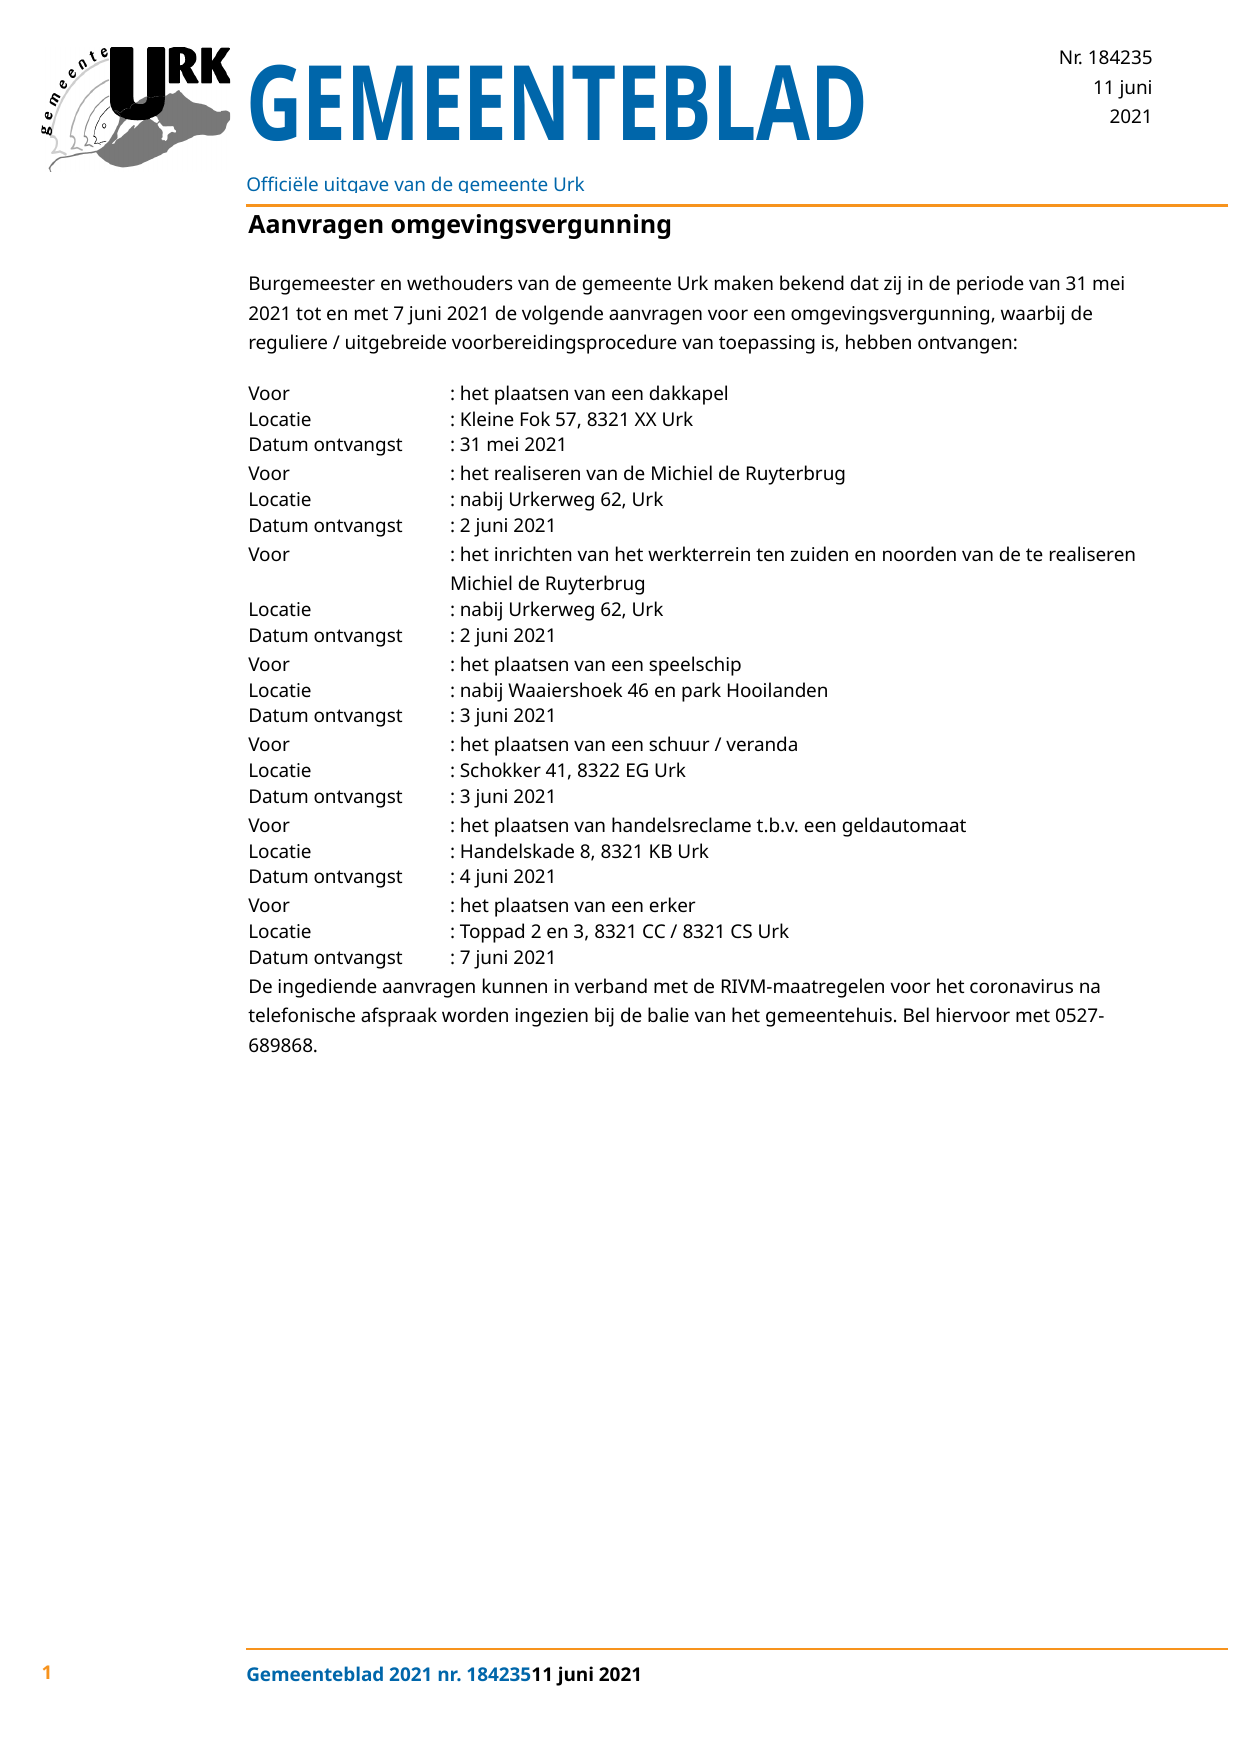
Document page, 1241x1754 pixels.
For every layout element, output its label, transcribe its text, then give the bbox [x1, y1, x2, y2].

table_cell : 3 juni 2021 [450, 703, 1152, 728]
table_header Voor [248, 812, 450, 838]
table_cell : Kleine Fok 57, 8321 XX Urk [450, 406, 1152, 431]
table_header Voor [248, 893, 450, 918]
table_cell Locatie [248, 919, 450, 944]
table_cell : 2 juni 2021 [450, 622, 1152, 648]
table_header Voor [248, 380, 450, 406]
table_cell : Handelskade 8, 8321 KB Urk [450, 838, 1152, 864]
text De ingediende aanvragen kunnen in verband met de RIVM-maatregelen voor het coronavirus na telefonische afspraak worden ingezien bij de balie van het gemeentehuis. Bel hiervoor met 0527-689868. [248, 973, 1152, 1058]
table_cell Locatie [248, 677, 450, 703]
table_header : het plaatsen van een dakkapel [450, 380, 1152, 406]
table_cell : nabij Urkerweg 62, Urk [450, 486, 1152, 512]
table_cell Datum ontvangst [248, 783, 450, 809]
table_cell : 31 mei 2021 [450, 431, 1152, 457]
table_cell : 7 juni 2021 [450, 944, 1152, 970]
table_cell Datum ontvangst [248, 512, 450, 538]
table_cell Datum ontvangst [248, 944, 450, 970]
table_header : het inrichten van het werkterrein ten zuiden en noorden van de te realiseren Michiel de Ruyterbrug [450, 541, 1152, 596]
table_cell : 2 juni 2021 [450, 512, 1152, 538]
table_header Voor [248, 541, 450, 596]
table_cell Datum ontvangst [248, 864, 450, 889]
table_cell Datum ontvangst [248, 703, 450, 728]
table_cell : nabij Urkerweg 62, Urk [450, 596, 1152, 622]
table_header : het plaatsen van een speelschip [450, 651, 1152, 677]
table_cell Datum ontvangst [248, 431, 450, 457]
table_cell Datum ontvangst [248, 622, 450, 648]
table_header Voor [248, 651, 450, 677]
text Aanvragen omgevingsvergunning [248, 207, 1152, 241]
table_cell : Schokker 41, 8322 EG Urk [450, 758, 1152, 783]
table_header Voor [248, 461, 450, 486]
table_cell : 3 juni 2021 [450, 783, 1152, 809]
table_header : het plaatsen van handelsreclame t.b.v. een geldautomaat [450, 812, 1152, 838]
table_cell Locatie [248, 596, 450, 622]
table_cell Locatie [248, 486, 450, 512]
table_cell Locatie [248, 406, 450, 431]
table_header : het realiseren van de Michiel de Ruyterbrug [450, 461, 1152, 486]
table_cell : Toppad 2 en 3, 8321 CC / 8321 CS Urk [450, 919, 1152, 944]
table_cell Locatie [248, 838, 450, 864]
table_cell Locatie [248, 758, 450, 783]
table_cell : 4 juni 2021 [450, 864, 1152, 889]
table_header : het plaatsen van een erker [450, 893, 1152, 918]
table_cell : nabij Waaiershoek 46 en park Hooilanden [450, 677, 1152, 703]
table_header Voor [248, 732, 450, 757]
text Burgemeester en wethouders van de gemeente Urk maken bekend dat zij in de periode van 31 mei 2021 tot en met 7 juni 2021 de volgende aanvragen voor een omgevingsvergunning, waarbij de reguliere / uitgebreide voorbereidingsprocedure van toepassing is, hebben ontvangen: [248, 270, 1152, 355]
picture [41, 47, 231, 172]
table_header : het plaatsen van een schuur / veranda [450, 732, 1152, 757]
